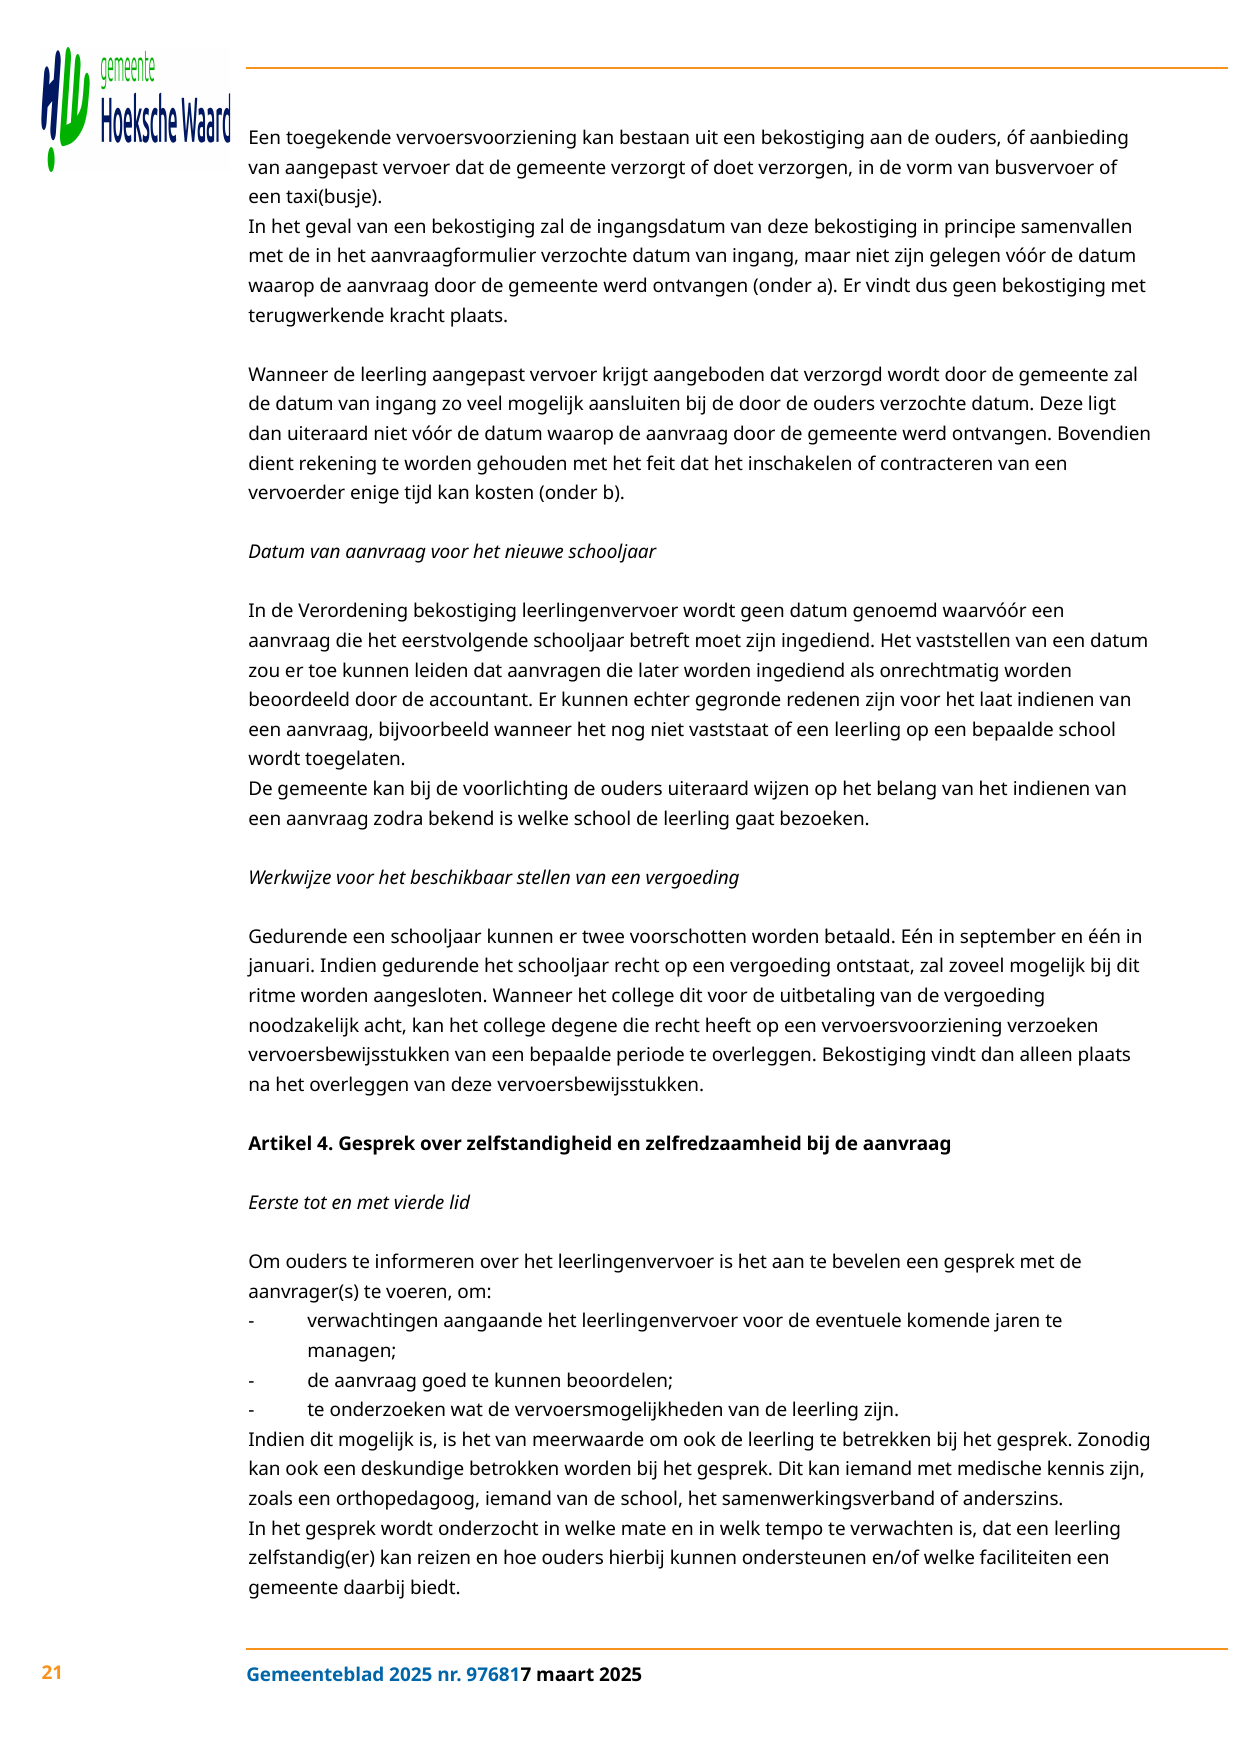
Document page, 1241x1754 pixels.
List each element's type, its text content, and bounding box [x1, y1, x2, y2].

text De gemeente kan bij de voorlichting de ouders uiteraard wijzen op het belang van het indienen van een aanvraag zodra bekend is welke school de leerling gaat bezoeken. [248, 775, 1152, 831]
text Werkwijze voor het beschikbaar stellen van een vergoeding [248, 864, 1152, 890]
picture [41, 47, 231, 172]
text Gedurende een schooljaar kunnen er twee voorschotten worden betaald. Eén in september en één in januari. Indien gedurende het schooljaar recht op een vergoeding ontstaat, zal zoveel mogelijk bij dit ritme worden aangesloten. Wanneer het college dit voor de uitbetaling van de vergoeding noodzakelijk acht, kan het college degene die recht heeft op een vervoersvoorziening verzoeken vervoersbewijsstukken van een bepaalde periode te overleggen. Bekostiging vindt dan alleen plaats na het overleggen van deze vervoersbewijsstukken. [248, 923, 1152, 1097]
list de aanvraag goed te kunnen beoordelen; [248, 1367, 1152, 1393]
text Artikel 4. Gesprek over zelfstandigheid en zelfredzaamheid bij de aanvraag [248, 1130, 1152, 1156]
list verwachtingen aangaande het leerlingenvervoer voor de eventuele komende jaren te managen; [248, 1308, 1152, 1363]
text Eerste tot en met vierde lid [248, 1189, 1152, 1215]
text In de Verordening bekostiging leerlingenvervoer wordt geen datum genoemd waarvóór een aanvraag die het eerstvolgende schooljaar betreft moet zijn ingediend. Het vaststellen van een datum zou er toe kunnen leiden dat aanvragen die later worden ingediend als onrechtmatig worden beoordeeld door de accountant. Er kunnen echter gegronde redenen zijn voor het laat indienen van een aanvraag, bijvoorbeeld wanneer het nog niet vaststaat of een leerling op een bepaalde school wordt toegelaten. [248, 598, 1152, 771]
text Om ouders te informeren over het leerlingenvervoer is het aan te bevelen een gesprek met de aanvrager(s) te voeren, om: [248, 1248, 1152, 1304]
text Indien dit mogelijk is, is het van meerwaarde om ook de leerling te betrekken bij het gesprek. Zonodig kan ook een deskundige betrokken worden bij het gesprek. Dit kan iemand met medische kennis zijn, zoals een orthopedagoog, iemand van de school, het samenwerkingsverband of anderszins. [248, 1426, 1152, 1511]
text In het gesprek wordt onderzocht in welke mate en in welk tempo te verwachten is, dat een leerling zelfstandig(er) kan reizen en hoe ouders hierbij kunnen ondersteunen en/of welke faciliteiten een gemeente daarbij biedt. [248, 1515, 1152, 1600]
text Een toegekende vervoersvoorziening kan bestaan uit een bekostiging aan de ouders, óf aanbieding van aangepast vervoer dat de gemeente verzorgt of doet verzorgen, in de vorm van busvervoer of een taxi(busje). [248, 124, 1152, 209]
text Datum van aanvraag voor het nieuwe schooljaar [248, 538, 1152, 564]
list te onderzoeken wat de vervoersmogelijkheden van de leerling zijn. [248, 1396, 1152, 1422]
text Wanneer de leerling aangepast vervoer krijgt aangeboden dat verzorgd wordt door de gemeente zal de datum van ingang zo veel mogelijk aansluiten bij de door de ouders verzochte datum. Deze ligt dan uiteraard niet vóór de datum waarop de aanvraag door de gemeente werd ontvangen. Bovendien dient rekening te worden gehouden met het feit dat het inschakelen of contracteren van een vervoerder enige tijd kan kosten (onder b). [248, 361, 1152, 505]
text In het geval van een bekostiging zal de ingangsdatum van deze bekostiging in principe samenvallen met de in het aanvraagformulier verzochte datum van ingang, maar niet zijn gelegen vóór de datum waarop de aanvraag door de gemeente werd ontvangen (onder a). Er vindt dus geen bekostiging met terugwerkende kracht plaats. [248, 213, 1152, 328]
